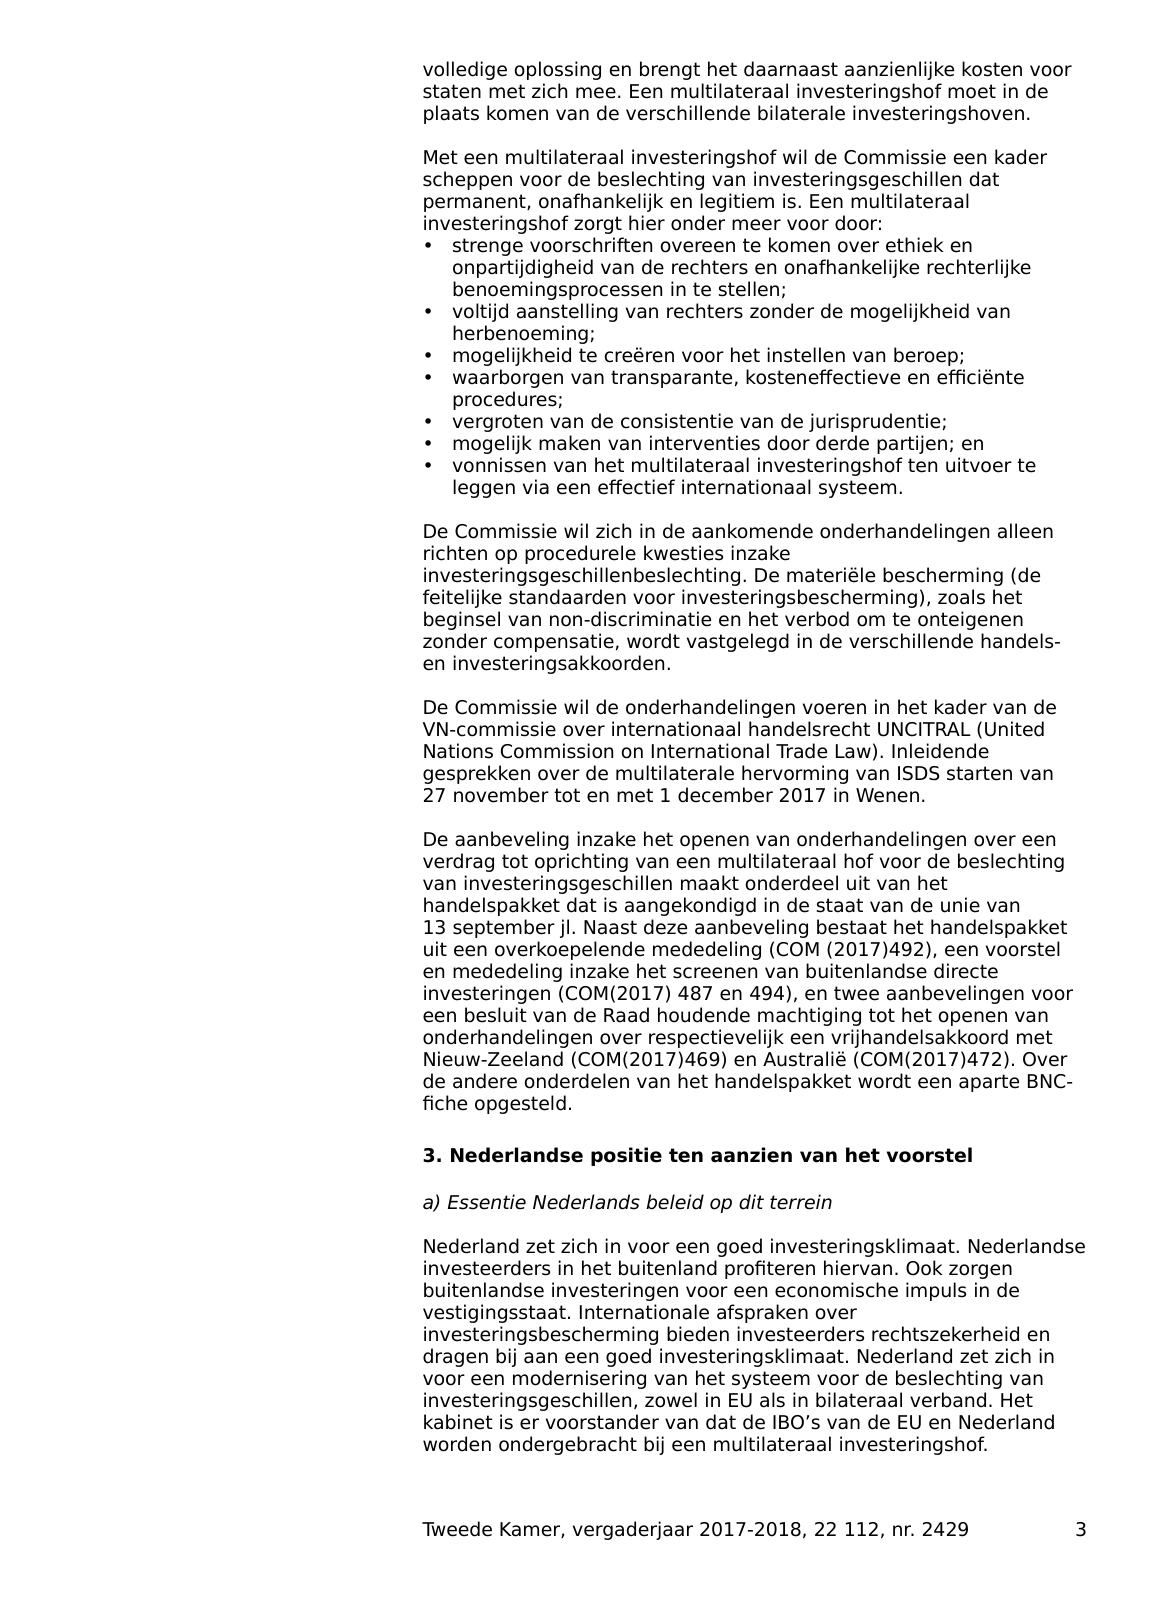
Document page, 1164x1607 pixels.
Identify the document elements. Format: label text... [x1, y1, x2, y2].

text De aanbeveling inzake het openen van onderhandelingen over een verdrag tot oprichting van een multilateraal hof voor de beslechting van investeringsgeschillen maakt onderdeel uit van het handelspakket dat is aangekondigd in de staat van de unie van 13 september jl. Naast deze aanbeveling bestaat het handelspakket uit een overkoepelende mededeling (COM (2017)492), een voorstel en mededeling inzake het screenen van buitenlandse directe investeringen (COM(2017) 487 en 494), en twee aanbevelingen voor een besluit van de Raad houdende machtiging tot het openen van onderhandelingen over respectievelijk een vrijhandelsakkoord met Nieuw-Zeeland (COM(2017)469) en Australië (COM(2017)472). Over de andere onderdelen van het handelspakket wordt een aparte BNC-fiche opgesteld. [422, 829, 1087, 1115]
text Nederland zet zich in voor een goed investeringsklimaat. Nederlandse investeerders in het buitenland profiteren hiervan. Ook zorgen buitenlandse investeringen voor een economische impuls in de vestigingsstaat. Internationale afspraken over investeringsbescherming bieden investeerders rechtszekerheid en dragen bij aan een goed investeringsklimaat. Nederland zet zich in voor een modernisering van het systeem voor de beslechting van investeringsgeschillen, zowel in EU als in bilateraal verband. Het kabinet is er voorstander van dat de IBO’s van de EU en Nederland worden ondergebracht bij een multilateraal investeringshof. [422, 1236, 1087, 1456]
text • voltijd aanstelling van rechters zonder de mogelijkheid van herbenoeming; [422, 301, 1087, 345]
text De Commissie wil de onderhandelingen voeren in het kader van de VN-commissie over internationaal handelsrecht UNCITRAL (United Nations Commission on International Trade Law). Inleidende gesprekken over de multilaterale hervorming van ISDS starten van 27 november tot en met 1 december 2017 in Wenen. [422, 697, 1087, 807]
text • strenge voorschriften overeen te komen over ethiek en onpartijdigheid van de rechters en onafhankelijke rechterlijke benoemingsprocessen in te stellen; [422, 235, 1087, 301]
subtitle 3. Nederlandse positie ten aanzien van het voorstel [422, 1145, 1087, 1167]
subtitle a) Essentie Nederlands beleid op dit terrein [422, 1192, 1087, 1214]
text • waarborgen van transparante, kosteneffectieve en efficiënte procedures; [422, 367, 1087, 411]
text De Commissie wil zich in de aankomende onderhandelingen alleen richten op procedurele kwesties inzake investeringsgeschillenbeslechting. De materiële bescherming (de feitelijke standaarden voor investeringsbescherming), zoals het beginsel van non-discriminatie en het verbod om te onteigenen zonder compensatie, wordt vastgelegd in de verschillende handels- en investeringsakkoorden. [422, 521, 1087, 675]
text • mogelijkheid te creëren voor het instellen van beroep; [422, 345, 1087, 367]
text volledige oplossing en brengt het daarnaast aanzienlijke kosten voor staten met zich mee. Een multilateraal investeringshof moet in de plaats komen van de verschillende bilaterale investeringshoven. [422, 59, 1087, 125]
text Met een multilateraal investeringshof wil de Commissie een kader scheppen voor de beslechting van investeringsgeschillen dat permanent, onafhankelijk en legitiem is. Een multilateraal investeringshof zorgt hier onder meer voor door: [422, 147, 1087, 235]
text • vergroten van de consistentie van de jurisprudentie; [422, 411, 1087, 433]
text • mogelijk maken van interventies door derde partijen; en [422, 433, 1087, 455]
text • vonnissen van het multilateraal investeringshof ten uitvoer te leggen via een effectief internationaal systeem. [422, 455, 1087, 499]
